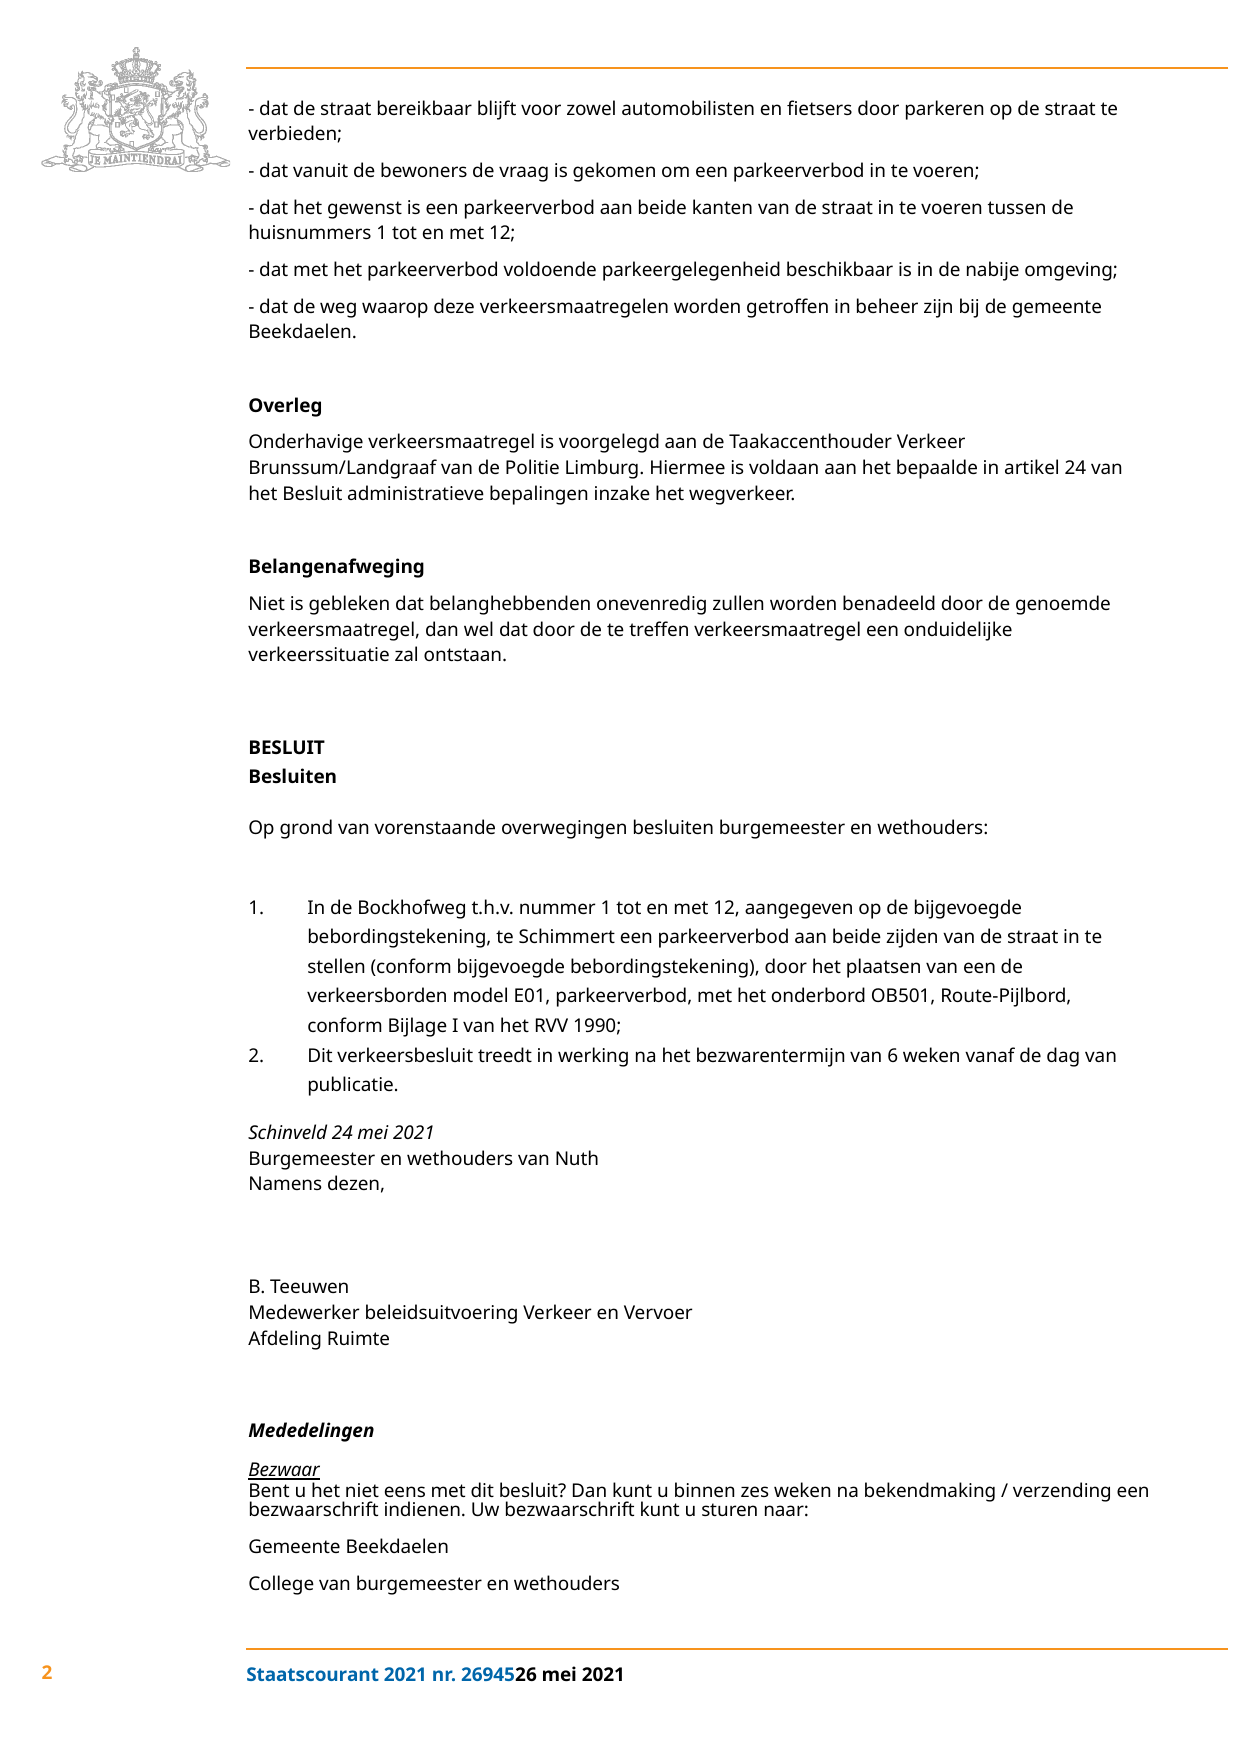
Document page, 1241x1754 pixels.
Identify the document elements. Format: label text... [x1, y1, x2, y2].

text College van burgemeester en wethouders [248, 1575, 1152, 1595]
text Mededelingen [248, 1417, 1152, 1443]
text - dat het gewenst is een parkeerverbod aan beide kanten van de straat in te voeren tussen de huisnummers 1 tot en met 12; [248, 194, 1152, 245]
text Medewerker beleidsuitvoering Verkeer en Vervoer [248, 1299, 1152, 1325]
picture [41, 47, 231, 172]
text Gemeente Beekdaelen [248, 1538, 1152, 1558]
text Op grond van vorenstaande overwegingen besluiten burgemeester en wethouders: [248, 814, 1152, 839]
text Bent u het niet eens met dit besluit? Dan kunt u binnen zes weken na bekendmaking / verzending een bezwaarschrift indienen. Uw bezwaarschrift kunt u sturen naar: [248, 1482, 1152, 1521]
text Schinveld 24 mei 2021 [248, 1119, 1152, 1145]
text Afdeling Ruimte [248, 1325, 1152, 1351]
text - dat de straat bereikbaar blijft voor zowel automobilisten en fietsers door parkeren op de straat te verbieden; [248, 95, 1152, 146]
text - dat met het parkeerverbod voldoende parkeergelegenheid beschikbaar is in de nabije omgeving; [248, 256, 1152, 282]
list Dit verkeersbesluit treedt in werking na het bezwarentermijn van 6 weken vanaf de dag van publicatie. [248, 1042, 1152, 1097]
text - dat vanuit de bewoners de vraag is gekomen om een parkeerverbod in te voeren; [248, 157, 1152, 183]
list In de Bockhofweg t.h.v. nummer 1 tot en met 12, aangegeven op de bijgevoegde bebordingstekening, te Schimmert een parkeerverbod aan beide zijden van de straat in te stellen (conform bijgevoegde bebordingstekening), door het plaatsen van een de verkeersborden model E01, parkeerverbod, met het onderbord OB501, Route-Pijlbord, conform Bijlage I van het RVV 1990; [248, 894, 1152, 1038]
text Bezwaar [248, 1456, 1152, 1482]
text B. Teeuwen [248, 1273, 1152, 1299]
text Belangenafweging [248, 553, 1152, 579]
text Besluiten [248, 763, 1152, 789]
text Overleg [248, 392, 1152, 418]
text Onderhavige verkeersmaatregel is voorgelegd aan de Taakaccenthouder Verkeer Brunssum/Landgraaf van de Politie Limburg. Hiermee is voldaan aan het bepaalde in artikel 24 van het Besluit administratieve bepalingen inzake het wegverkeer. [248, 429, 1152, 506]
text Burgemeester en wethouders van Nuth [248, 1145, 1152, 1171]
text BESLUIT [248, 734, 1152, 759]
text Namens dezen, [248, 1171, 1152, 1196]
text Niet is gebleken dat belanghebbenden onevenredig zullen worden benadeeld door de genoemde verkeersmaatregel, dan wel dat door de te treffen verkeersmaatregel een onduidelijke verkeerssituatie zal ontstaan. [248, 590, 1152, 667]
text - dat de weg waarop deze verkeersmaatregelen worden getroffen in beheer zijn bij de gemeente Beekdaelen. [248, 293, 1152, 344]
